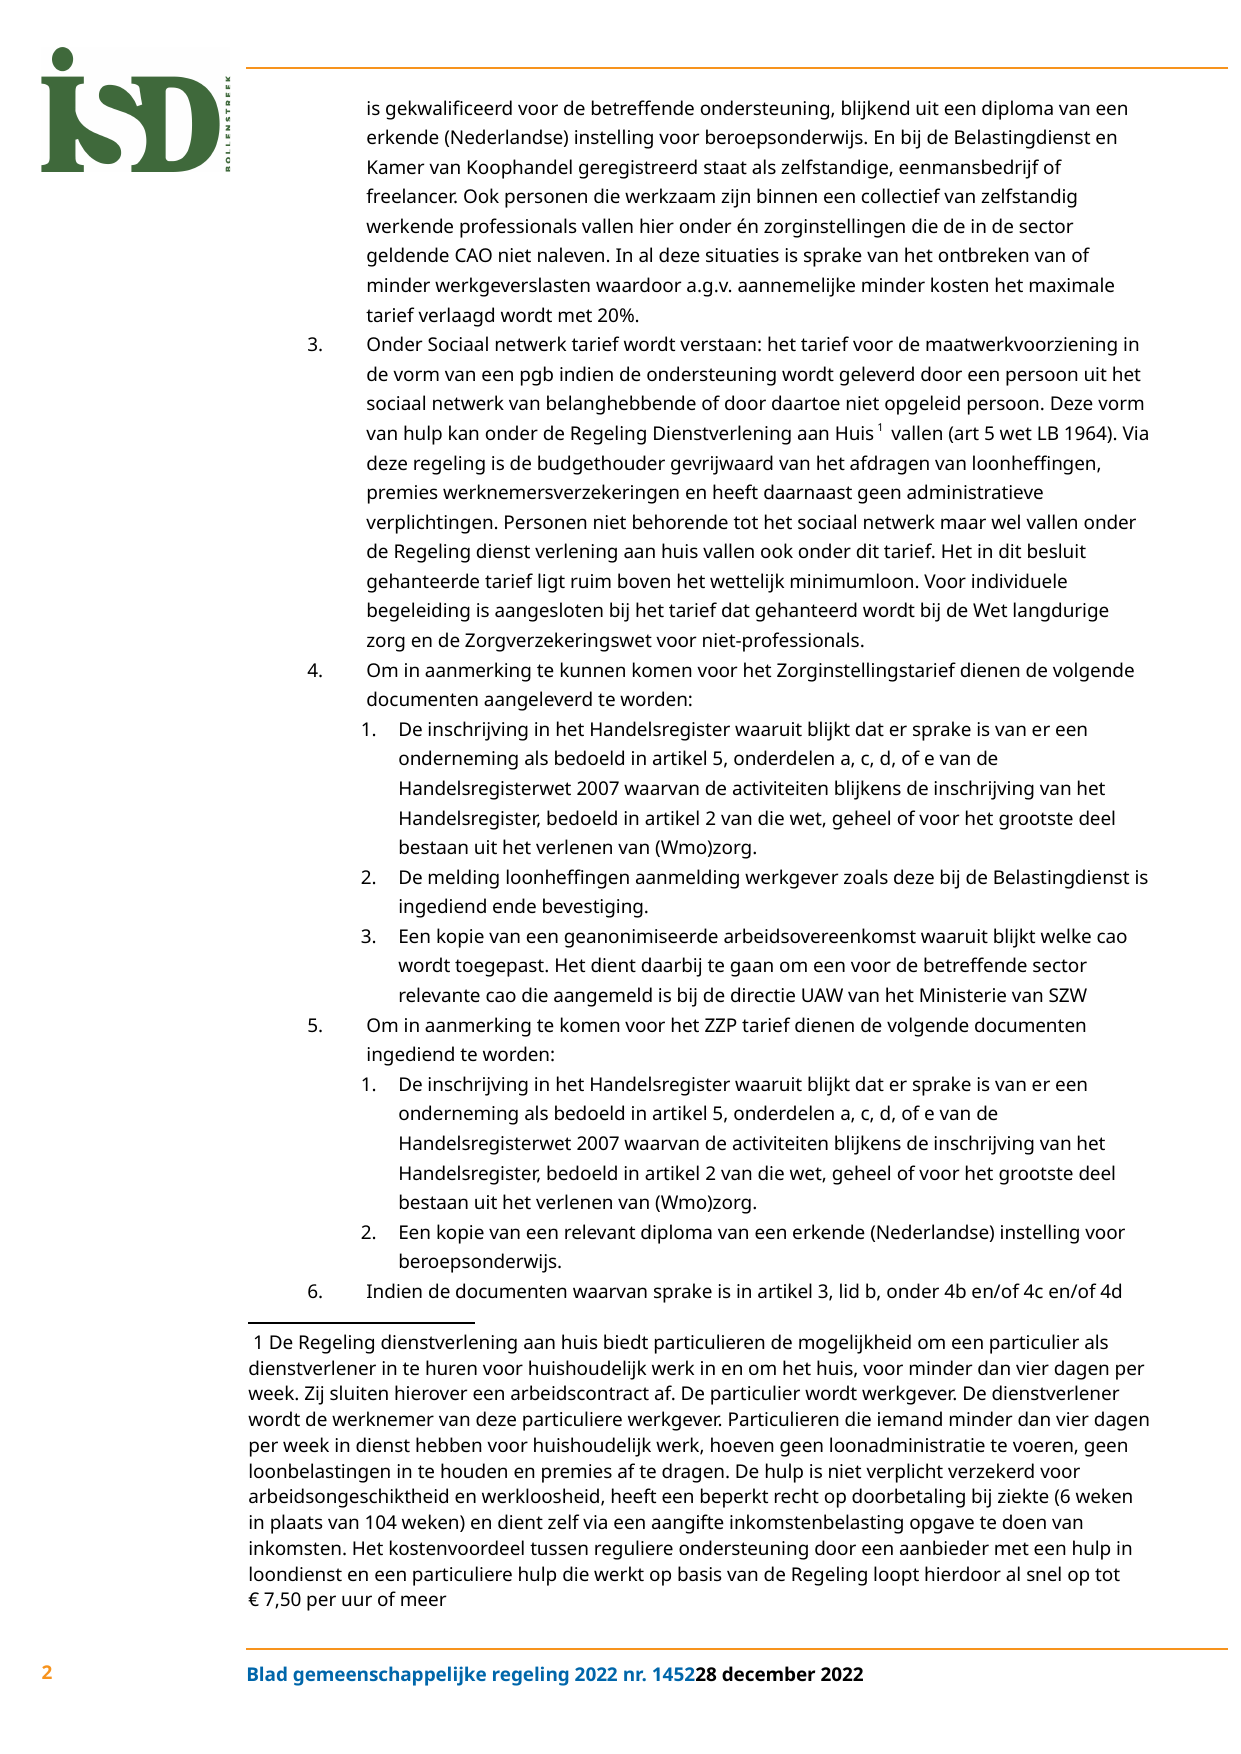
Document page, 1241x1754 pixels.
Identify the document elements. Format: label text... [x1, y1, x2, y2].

list Een kopie van een relevant diploma van een erkende (Nederlandse) instelling voor beroepsonderwijs. [361, 1219, 1152, 1274]
list De inschrijving in het Handelsregister waaruit blijkt dat er sprake is van er een onderneming als bedoeld in artikel 5, onderdelen a, c, d, of e van de Handelsregisterwet 2007 waarvan de activiteiten blijkens de inschrijving van het Handelsregister, bedoeld in artikel 2 van die wet, geheel of voor het grootste deel bestaan uit het verlenen van (Wmo)zorg. [361, 716, 1152, 860]
list € 7,50 per uur of meer [248, 1586, 1152, 1612]
list De Regeling dienstverlening aan huis biedt particulieren de mogelijkheid om een particulier als dienstverlener in te huren voor huishoudelijk werk in en om het huis, voor minder dan vier dagen per week. Zij sluiten hierover een arbeidscontract af. De particulier wordt werkgever. De dienstverlener wordt de werknemer van deze particuliere werkgever. Particulieren die iemand minder dan vier dagen per week in dienst hebben voor huishoudelijk werk, hoeven geen loonadministratie te voeren, geen loonbelastingen in te houden en premies af te dragen. De hulp is niet verplicht verzekerd voor arbeidsongeschiktheid en werkloosheid, heeft een beperkt recht op doorbetaling bij ziekte (6 weken in plaats van 104 weken) en dient zelf via een aangifte inkomstenbelasting opgave te doen van inkomsten. Het kostenvoordeel tussen reguliere ondersteuning door een aanbieder met een hulp in loondienst en een particuliere hulp die werkt op basis van de Regeling loopt hierdoor al snel op tot [248, 1329, 1152, 1586]
list De melding loonheffingen aanmelding werkgever zoals deze bij de Belastingdienst is ingediend ende bevestiging. [361, 864, 1152, 919]
list Onder Sociaal netwerk tarief wordt verstaan: het tarief voor de maatwerkvoorziening in de vorm van een pgb indien de ondersteuning wordt geleverd door een persoon uit het sociaal netwerk van belanghebbende of door daartoe niet opgeleid persoon. Deze vorm van hulp kan onder de Regeling Dienstverlening aan Huis vallen (art 5 wet LB 1964). Via deze regeling is de budgethouder gevrijwaard van het afdragen van loonheffingen, premies werknemersverzekeringen en heeft daarnaast geen administratieve verplichtingen. Personen niet behorende tot het sociaal netwerk maar wel vallen onder de Regeling dienst verlening aan huis vallen ook onder dit tarief. Het in dit besluit gehanteerde tarief ligt ruim boven het wettelijk minimumloon. Voor individuele begeleiding is aangesloten bij het tarief dat gehanteerd wordt bij de Wet langdurige zorg en de Zorgverzekeringswet voor niet-professionals. [307, 331, 1152, 653]
list is gekwalificeerd voor de betreffende ondersteuning, blijkend uit een diploma van een erkende (Nederlandse) instelling voor beroepsonderwijs. En bij de Belastingdienst en Kamer van Koophandel geregistreerd staat als zelfstandige, eenmansbedrijf of freelancer. Ook personen die werkzaam zijn binnen een collectief van zelfstandig werkende professionals vallen hier onder én zorginstellingen die de in de sector geldende CAO niet naleven. In al deze situaties is sprake van het ontbreken van of minder werkgeverslasten waardoor a.g.v. aannemelijke minder kosten het maximale tarief verlaagd wordt met 20%. [307, 95, 1152, 328]
list Een kopie van een geanonimiseerde arbeidsovereenkomst waaruit blijkt welke cao wordt toegepast. Het dient daarbij te gaan om een voor de betreffende sector relevante cao die aangemeld is bij de directie UAW van het Ministerie van SZW [361, 923, 1152, 1008]
list Om in aanmerking te kunnen komen voor het Zorginstellingstarief dienen de volgende documenten aangeleverd te worden: [307, 657, 1152, 712]
picture [41, 47, 231, 172]
list De inschrijving in het Handelsregister waaruit blijkt dat er sprake is van er een onderneming als bedoeld in artikel 5, onderdelen a, c, d, of e van de Handelsregisterwet 2007 waarvan de activiteiten blijkens de inschrijving van het Handelsregister, bedoeld in artikel 2 van die wet, geheel of voor het grootste deel bestaan uit het verlenen van (Wmo)zorg. [361, 1071, 1152, 1215]
list Indien de documenten waarvan sprake is in artikel 3, lid b, onder 4b en/of 4c en/of 4d [307, 1278, 1152, 1304]
list Om in aanmerking te komen voor het ZZP tarief dienen de volgende documenten ingediend te worden: [307, 1012, 1152, 1067]
